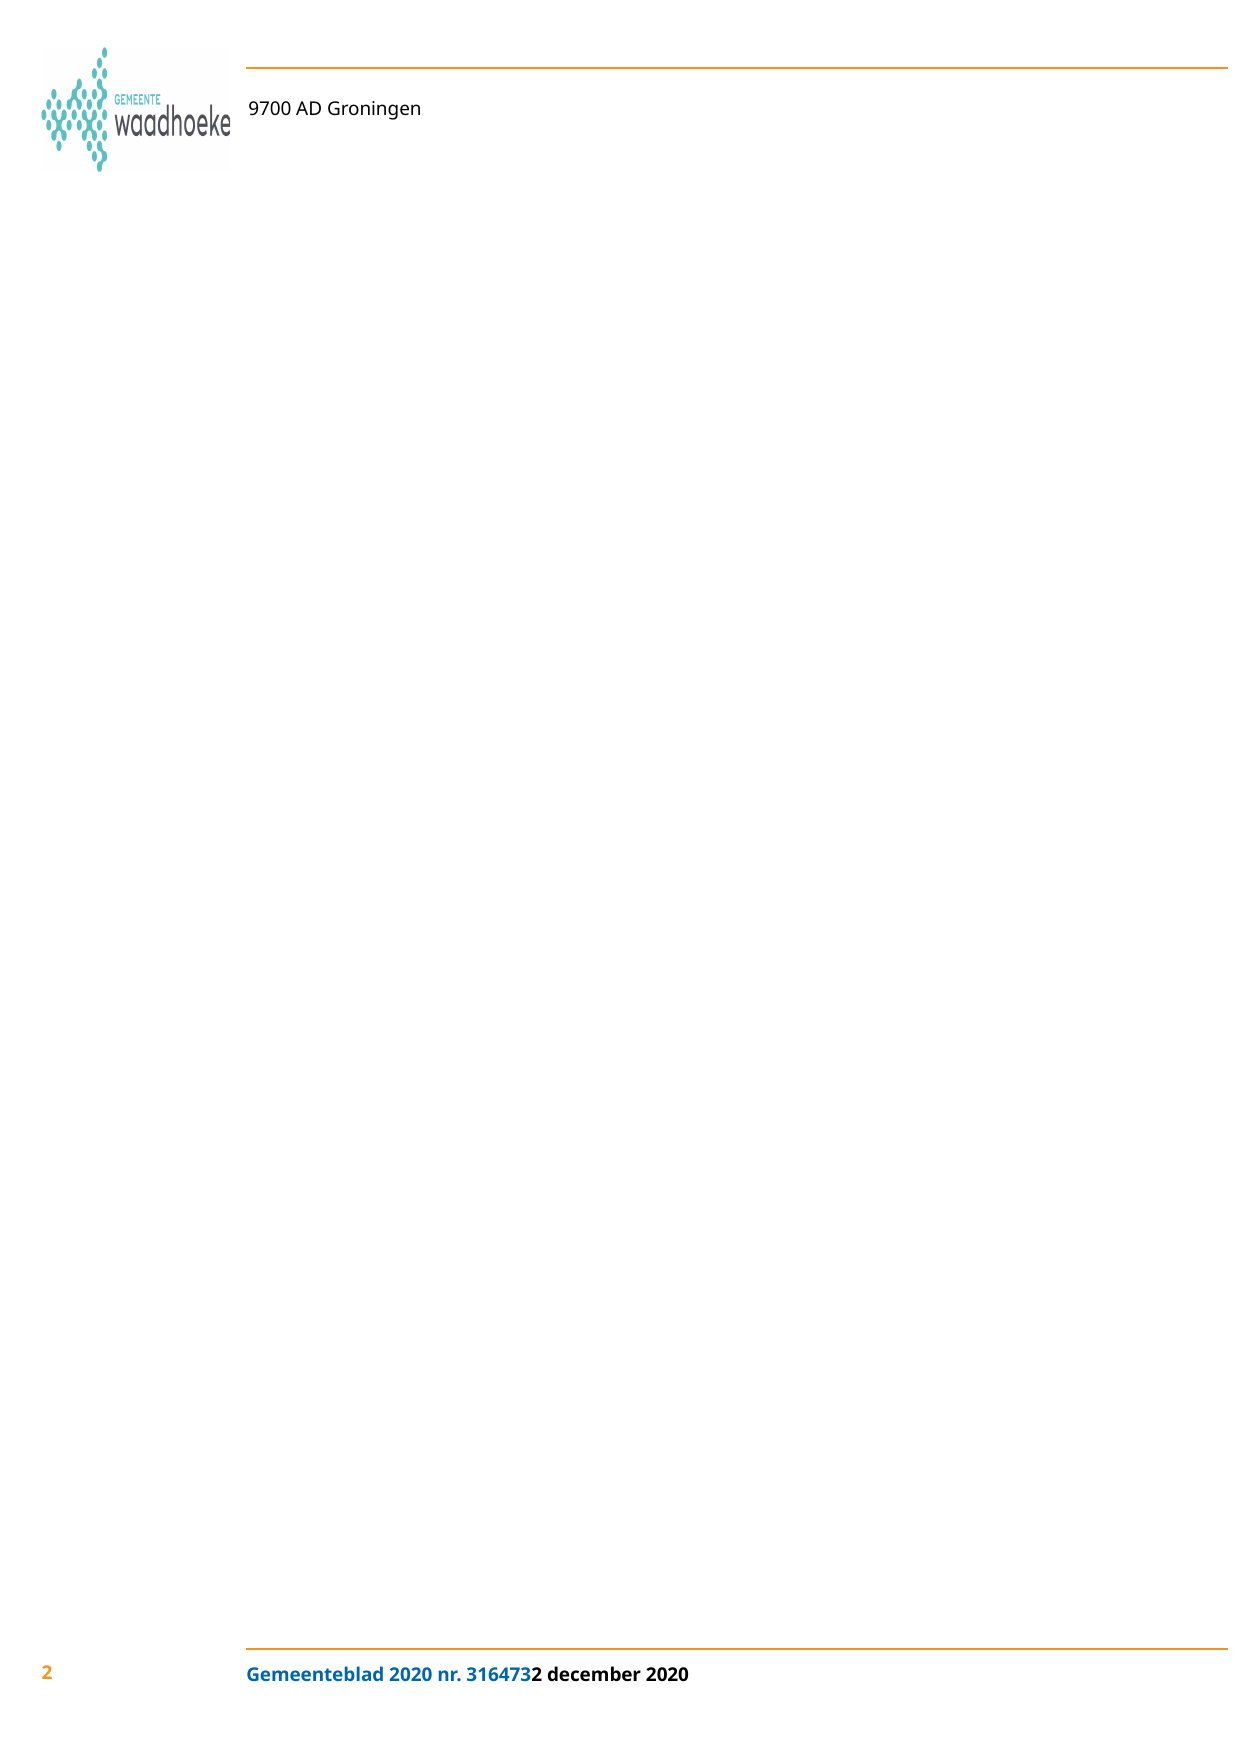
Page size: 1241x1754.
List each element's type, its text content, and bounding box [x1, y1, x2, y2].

picture [41, 47, 231, 172]
text 9700 AD Groningen [248, 95, 1152, 121]
